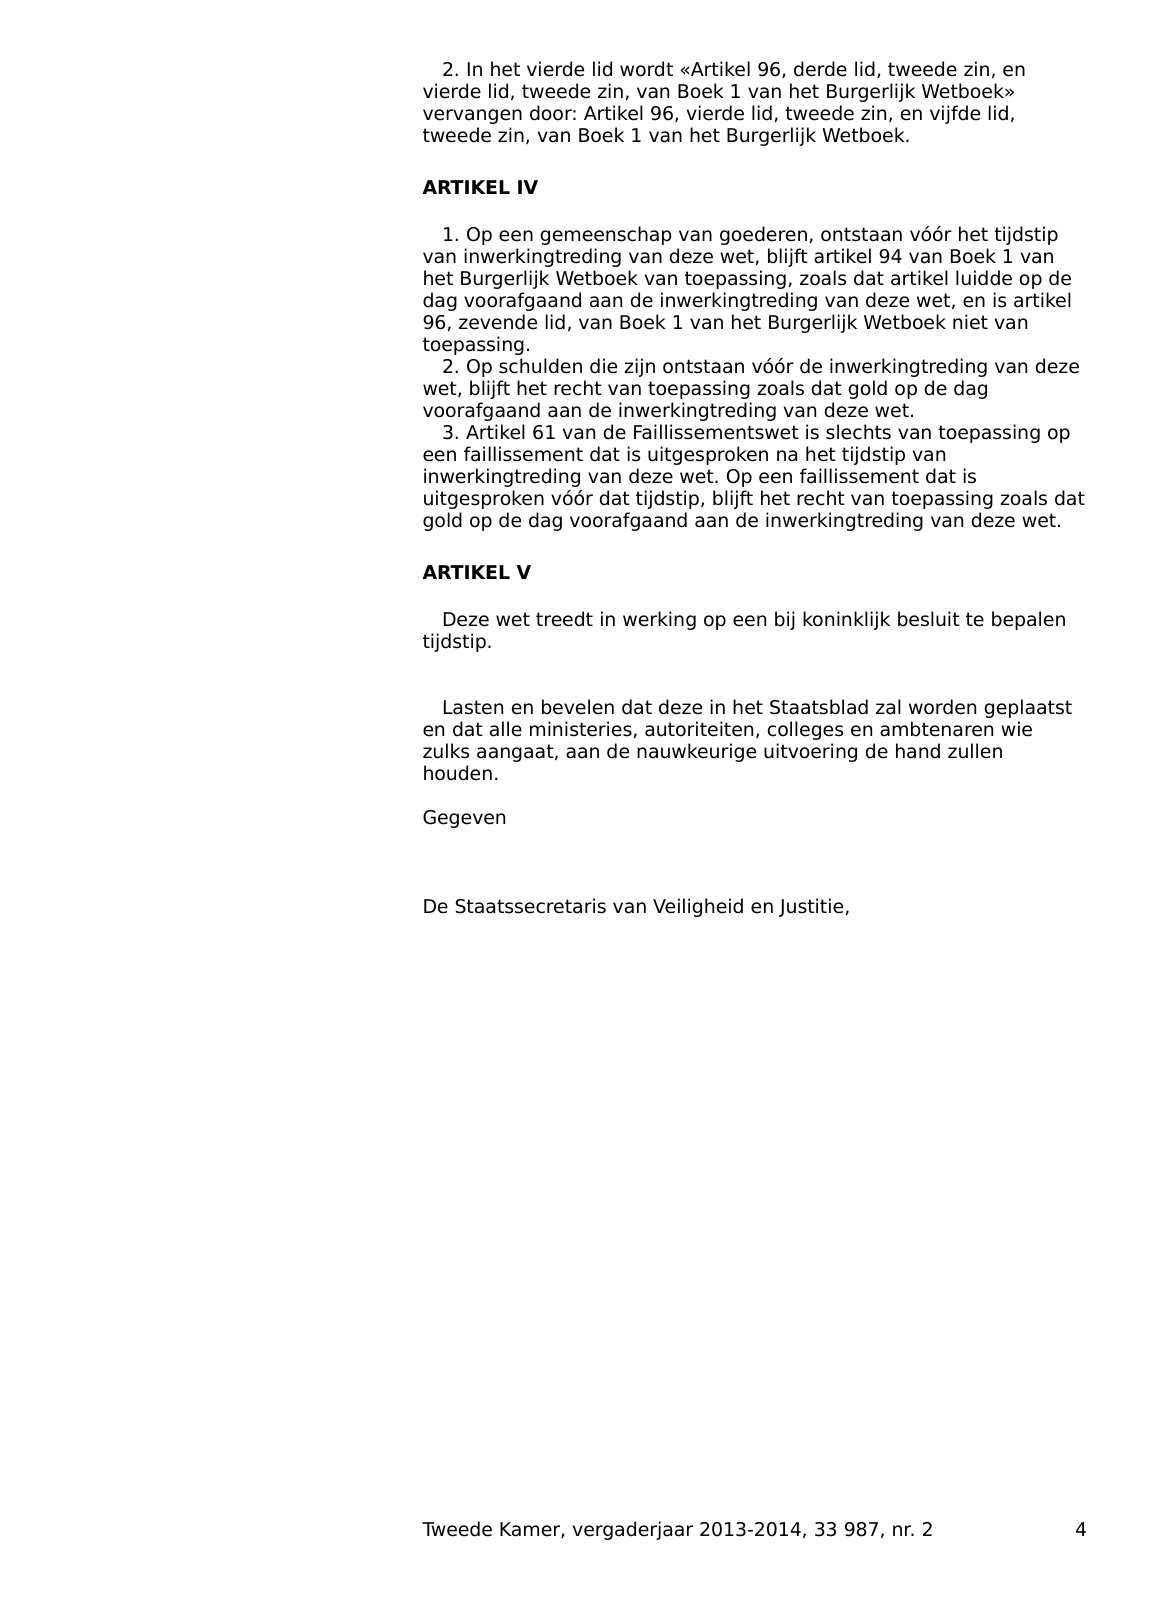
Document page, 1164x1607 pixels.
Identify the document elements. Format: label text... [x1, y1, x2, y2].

text De Staatssecretaris van Veiligheid en Justitie, [422, 896, 1087, 918]
text 2. In het vierde lid wordt «Artikel 96, derde lid, tweede zin, en vierde lid, tweede zin, van Boek 1 van het Burgerlijk Wetboek» vervangen door: Artikel 96, vierde lid, tweede zin, en vijfde lid, tweede zin, van Boek 1 van het Burgerlijk Wetboek. [422, 59, 1087, 147]
text Lasten en bevelen dat deze in het Staatsblad zal worden geplaatst en dat alle ministeries, autoriteiten, colleges en ambtenaren wie zulks aangaat, aan de nauwkeurige uitvoering de hand zullen houden. [422, 697, 1087, 785]
text 3. Artikel 61 van de Faillissementswet is slechts van toepassing op een faillissement dat is uitgesproken na het tijdstip van inwerkingtreding van deze wet. Op een faillissement dat is uitgesproken vóór dat tijdstip, blijft het recht van toepassing zoals dat gold op de dag voorafgaand aan de inwerkingtreding van deze wet. [422, 422, 1087, 532]
text 2. Op schulden die zijn ontstaan vóór de inwerkingtreding van deze wet, blijft het recht van toepassing zoals dat gold op de dag voorafgaand aan de inwerkingtreding van deze wet. [422, 356, 1087, 422]
subtitle ARTIKEL IV [422, 177, 1087, 199]
text 1. Op een gemeenschap van goederen, ontstaan vóór het tijdstip van inwerkingtreding van deze wet, blijft artikel 94 van Boek 1 van het Burgerlijk Wetboek van toepassing, zoals dat artikel luidde op de dag voorafgaand aan de inwerkingtreding van deze wet, en is artikel 96, zevende lid, van Boek 1 van het Burgerlijk Wetboek niet van toepassing. [422, 224, 1087, 356]
text Gegeven [422, 807, 1087, 829]
subtitle ARTIKEL V [422, 562, 1087, 584]
text Deze wet treedt in werking op een bij koninklijk besluit te bepalen tijdstip. [422, 609, 1087, 653]
